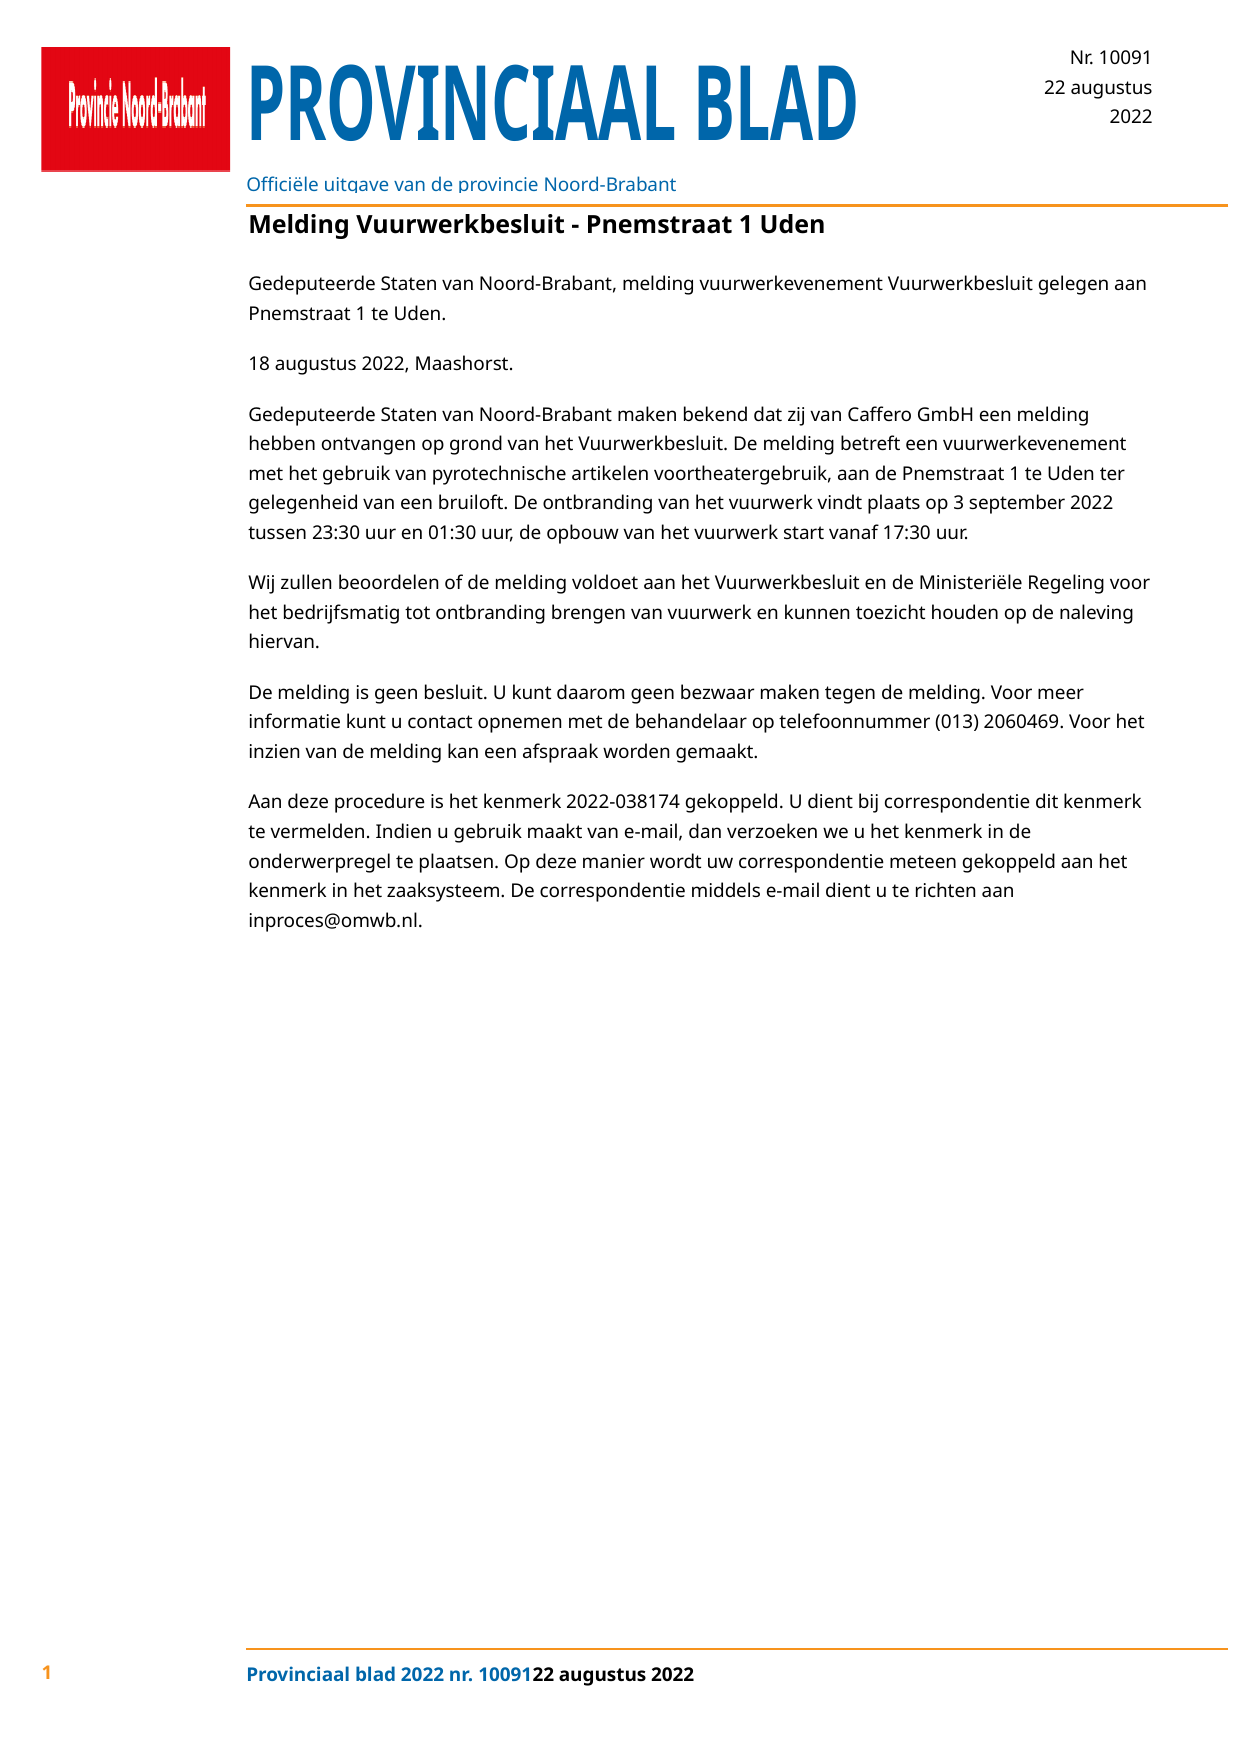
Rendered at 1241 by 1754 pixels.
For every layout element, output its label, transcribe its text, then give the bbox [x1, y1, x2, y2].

text Wij zullen beoordelen of de melding voldoet aan het Vuurwerkbesluit en de Ministeriële Regeling voor het bedrijfsmatig tot ontbranding brengen van vuurwerk en kunnen toezicht houden op de naleving hiervan. [248, 569, 1152, 654]
text 18 augustus 2022, Maashorst. [248, 350, 1152, 376]
picture [41, 47, 231, 172]
text Gedeputeerde Staten van Noord-Brabant maken bekend dat zij van Caffero GmbH een melding hebben ontvangen op grond van het Vuurwerkbesluit. De melding betreft een vuurwerkevenement met het gebruik van pyrotechnische artikelen voortheatergebruik, aan de Pnemstraat 1 te Uden ter gelegenheid van een bruiloft. De ontbranding van het vuurwerk vindt plaats op 3 september 2022 tussen 23:30 uur en 01:30 uur, de opbouw van het vuurwerk start vanaf 17:30 uur. [248, 401, 1152, 545]
text Gedeputeerde Staten van Noord-Brabant, melding vuurwerkevenement Vuurwerkbesluit gelegen aan Pnemstraat 1 te Uden. [248, 270, 1152, 326]
text De melding is geen besluit. U kunt daarom geen bezwaar maken tegen de melding. Voor meer informatie kunt u contact opnemen met de behandelaar op telefoonnummer (013) 2060469. Voor het inzien van de melding kan een afspraak worden gemaakt. [248, 679, 1152, 764]
text Melding Vuurwerkbesluit - Pnemstraat 1 Uden [248, 207, 1152, 241]
text Aan deze procedure is het kenmerk 2022-038174 gekoppeld. U dient bij correspondentie dit kenmerk te vermelden. Indien u gebruik maakt van e-mail, dan verzoeken we u het kenmerk in de onderwerpregel te plaatsen. Op deze manier wordt uw correspondentie meteen gekoppeld aan het kenmerk in het zaaksysteem. De correspondentie middels e-mail dient u te richten aan inproces@omwb.nl. [248, 789, 1152, 933]
